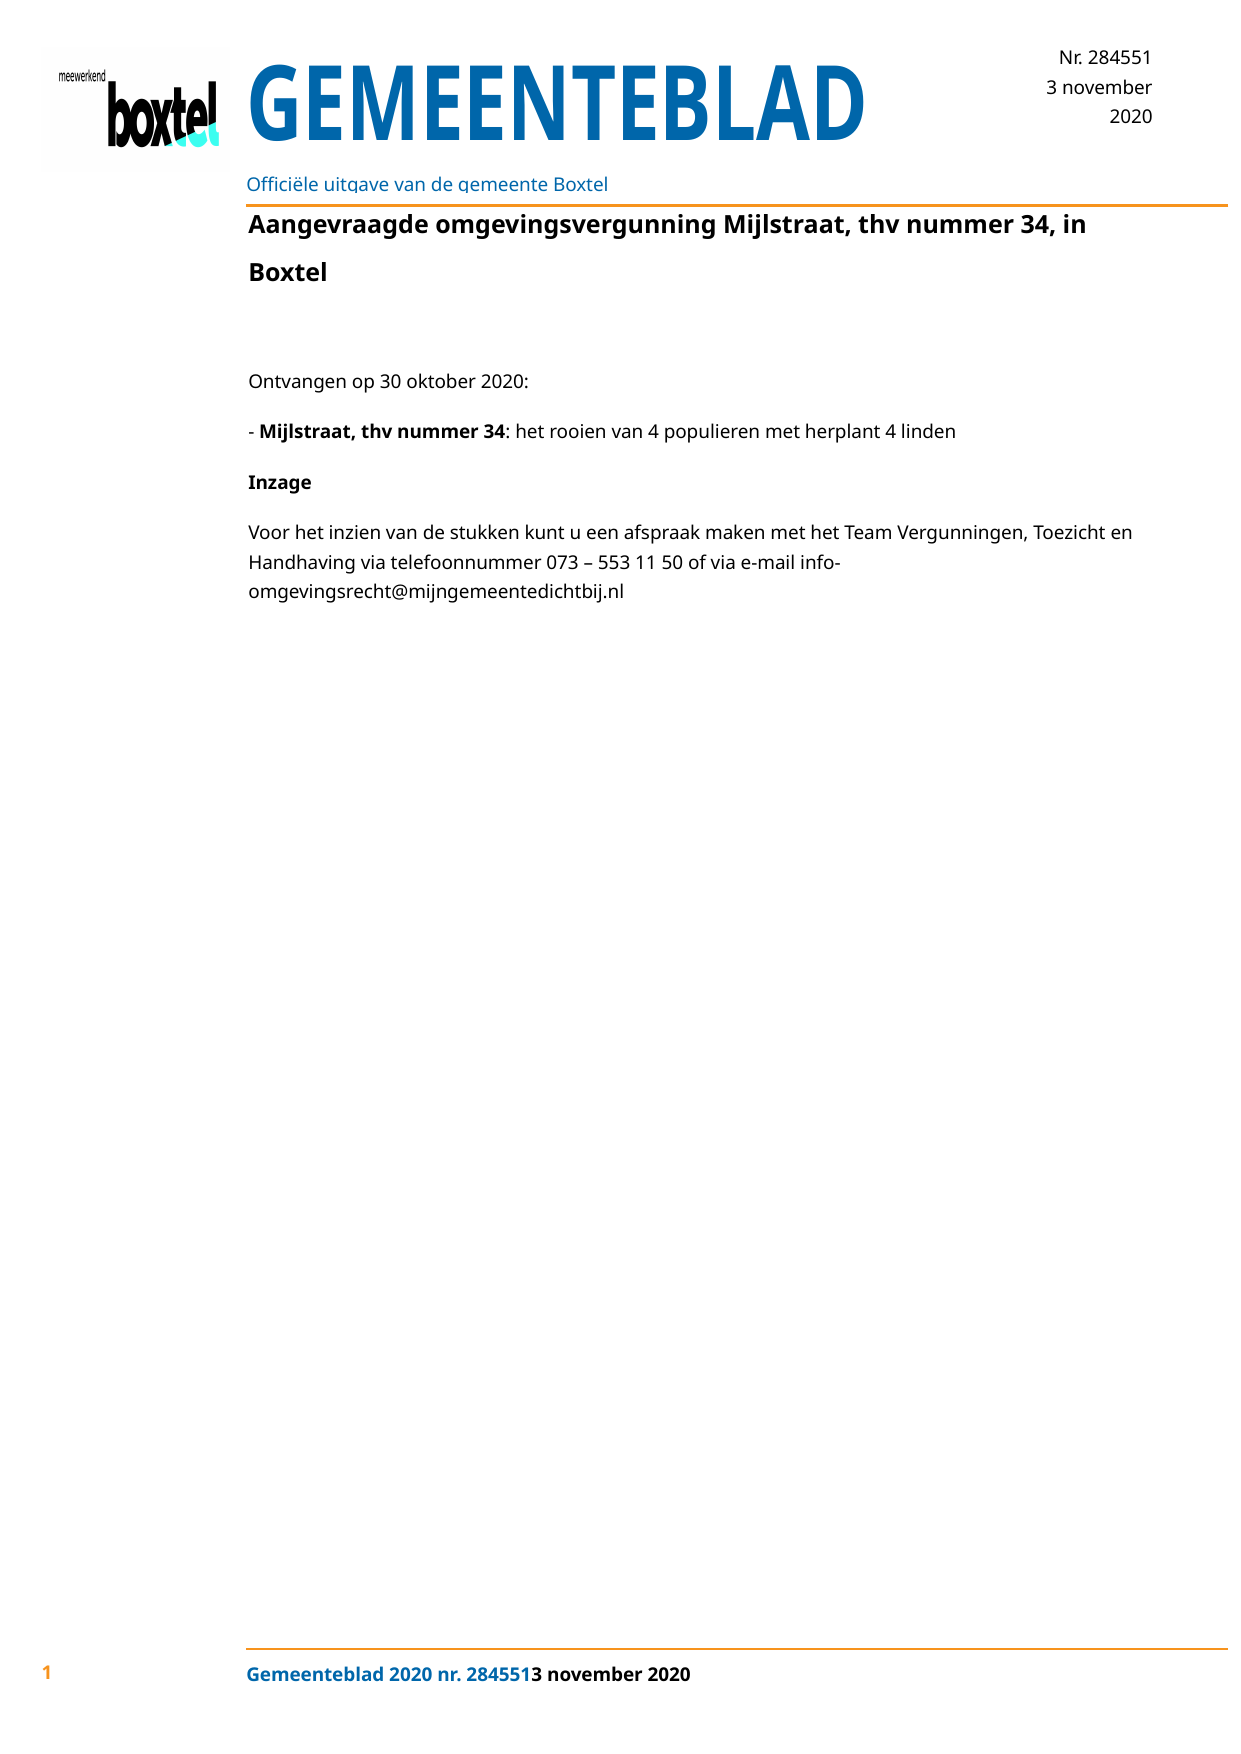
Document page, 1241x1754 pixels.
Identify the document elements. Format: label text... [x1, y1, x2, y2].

text - Mijlstraat, thv nummer 34: het rooien van 4 populieren met herplant 4 linden [248, 419, 1152, 444]
picture [41, 47, 231, 172]
text Voor het inzien van de stukken kunt u een afspraak maken met het Team Vergunningen, Toezicht en Handhaving via telefoonnummer 073 – 553 11 50 of via e-mail info-omgevingsrecht@mijngemeentedichtbij.nl [248, 519, 1152, 604]
text Aangevraagde omgevingsvergunning Mijlstraat, thv nummer 34, in Boxtel [248, 207, 1152, 288]
text Ontvangen op 30 oktober 2020: [248, 368, 1152, 394]
text Inzage [248, 469, 1152, 495]
